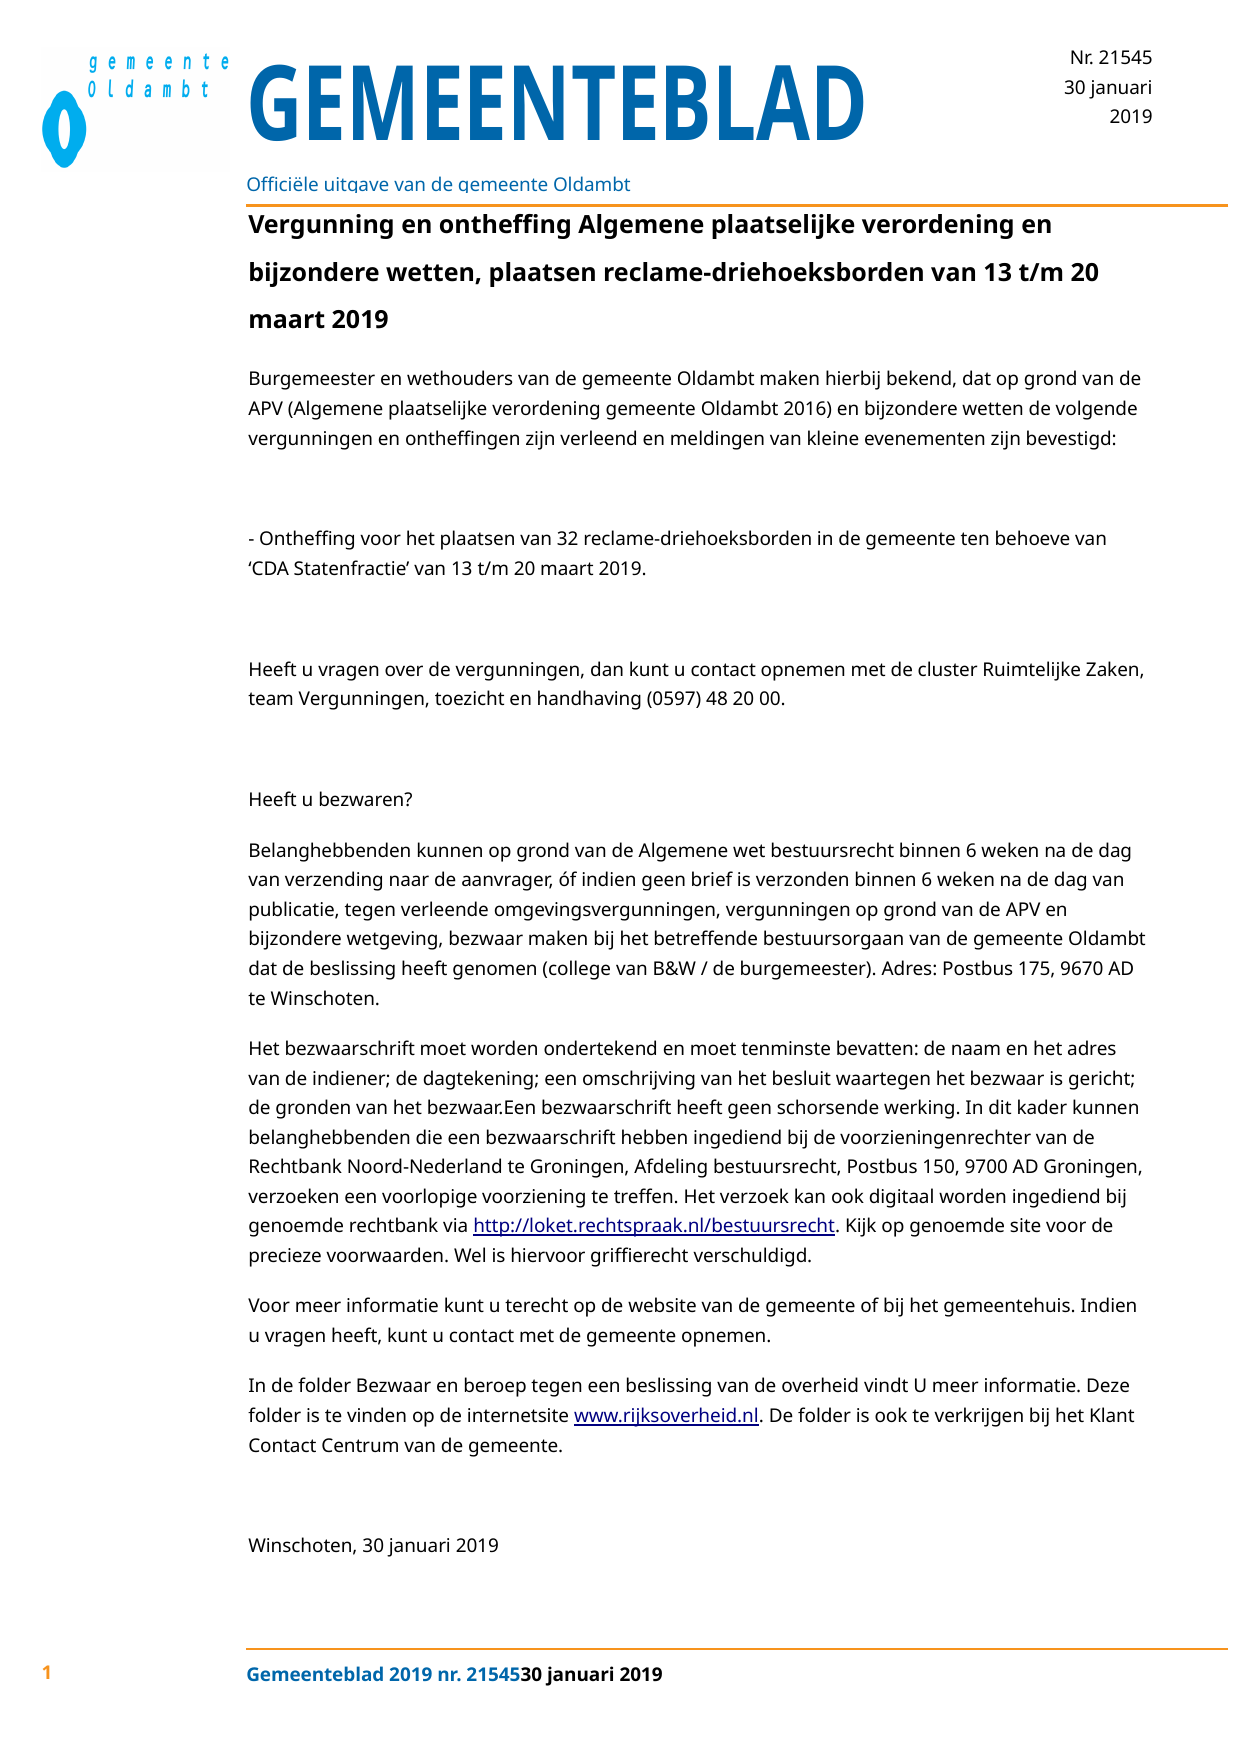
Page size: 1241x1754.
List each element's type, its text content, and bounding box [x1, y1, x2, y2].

text Heeft u bezwaren? [248, 786, 1152, 812]
picture [41, 47, 231, 172]
text Het bezwaarschrift moet worden ondertekend en moet tenminste bevatten: de naam en het adres van de indiener; de dagtekening; een omschrijving van het besluit waartegen het bezwaar is gericht; de gronden van het bezwaar.Een bezwaarschrift heeft geen schorsende werking. In dit kader kunnen belanghebbenden die een bezwaarschrift hebben ingediend bij de voorzieningenrechter van de Rechtbank Noord-Nederland te Groningen, Afdeling bestuursrecht, Postbus 150, 9700 AD Groningen, verzoeken een voorlopige voorziening te treffen. Het verzoek kan ook digitaal worden ingediend bij genoemde rechtbank via http://loket.rechtspraak.nl/bestuursrecht. Kijk op genoemde site voor de precieze voorwaarden. Wel is hiervoor griffierecht verschuldigd. [248, 1035, 1152, 1268]
text - Ontheffing voor het plaatsen van 32 reclame-driehoeksborden in de gemeente ten behoeve van ‘CDA Statenfractie’ van 13 t/m 20 maart 2019. [248, 526, 1152, 581]
text In de folder Bezwaar en beroep tegen een beslissing van de overheid vindt U meer informatie. Deze folder is te vinden op de internetsite www.rijksoverheid.nl. De folder is ook te verkrijgen bij het Klant Contact Centrum van de gemeente. [248, 1373, 1152, 1457]
text Burgemeester en wethouders van de gemeente Oldambt maken hierbij bekend, dat op grond van de APV (Algemene plaatselijke verordening gemeente Oldambt 2016) en bijzondere wetten de volgende vergunningen en ontheffingen zijn verleend en meldingen van kleine evenementen zijn bevestigd: [248, 366, 1152, 450]
text Voor meer informatie kunt u terecht op de website van de gemeente of bij het gemeentehuis. Indien u vragen heeft, kunt u contact met de gemeente opnemen. [248, 1293, 1152, 1348]
text Vergunning en ontheffing Algemene plaatselijke verordening en bijzondere wetten, plaatsen reclame-driehoeksborden van 13 t/m 20 maart 2019 [248, 207, 1152, 336]
text Belanghebbenden kunnen op grond van de Algemene wet bestuursrecht binnen 6 weken na de dag van verzending naar de aanvrager, óf indien geen brief is verzonden binnen 6 weken na de dag van publicatie, tegen verleende omgevingsvergunningen, vergunningen op grond van de APV en bijzondere wetgeving, bezwaar maken bij het betreffende bestuursorgaan van de gemeente Oldambt dat de beslissing heeft genomen (college van B&W / de burgemeester). Adres: Postbus 175, 9670 AD te Winschoten. [248, 837, 1152, 1010]
text Heeft u vragen over de vergunningen, dan kunt u contact opnemen met de cluster Ruimtelijke Zaken, team Vergunningen, toezicht en handhaving (0597) 48 20 00. [248, 656, 1152, 711]
text Winschoten, 30 januari 2019 [248, 1533, 1152, 1558]
